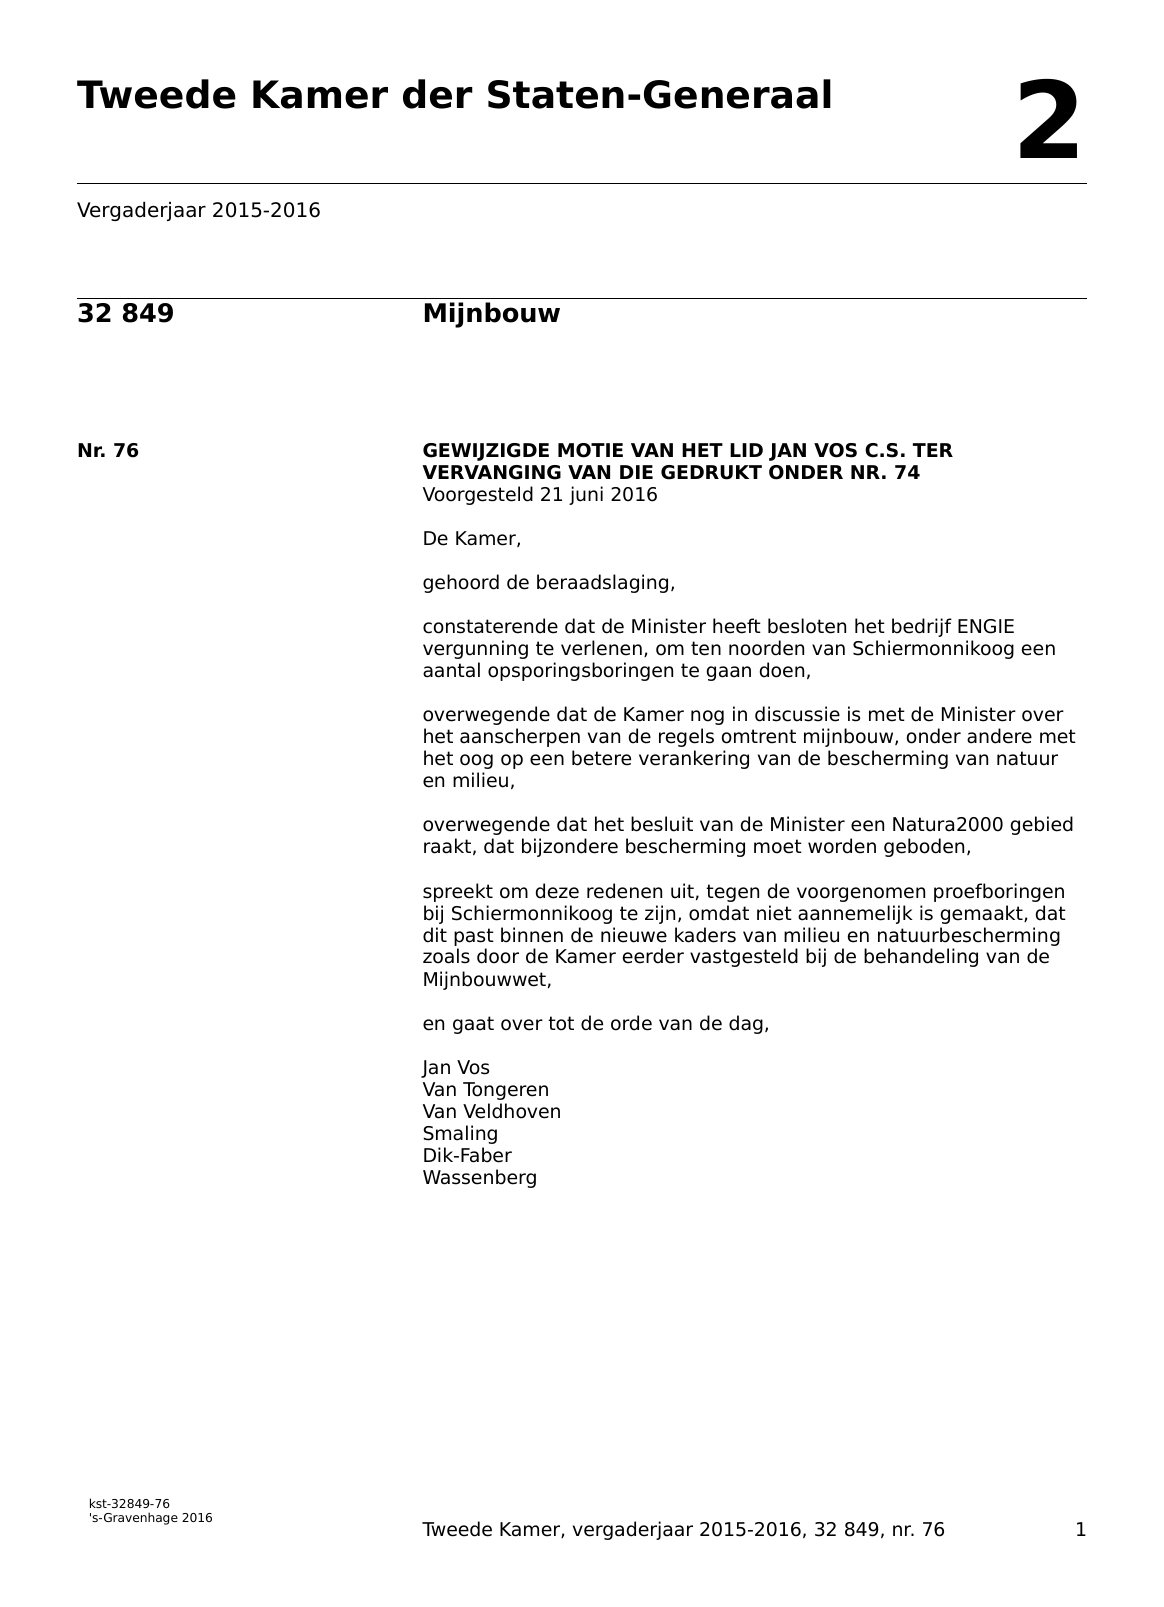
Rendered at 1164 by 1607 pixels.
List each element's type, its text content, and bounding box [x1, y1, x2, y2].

text Van Veldhoven [422, 1101, 1087, 1123]
text Smaling [422, 1123, 1087, 1145]
subtitle 32 849 Mijnbouw [77, 299, 1087, 329]
text overwegende dat de Kamer nog in discussie is met de Minister over het aanscherpen van de regels omtrent mijnbouw, onder andere met het oog op een betere verankering van de bescherming van natuur en milieu, [422, 704, 1087, 792]
text De Kamer, [422, 528, 1087, 550]
text Voorgesteld 21 juni 2016 [422, 484, 1087, 506]
text Van Tongeren [422, 1079, 1087, 1101]
table_header Tweede Kamer der Staten-Generaal [77, 59, 886, 183]
table_header 2 [886, 59, 1087, 183]
table_cell Vergaderjaar 2015-2016 [77, 184, 1087, 298]
text constaterende dat de Minister heeft besloten het bedrijf ENGIE vergunning te verlenen, om ten noorden van Schiermonnikoog een aantal opsporingsboringen te gaan doen, [422, 616, 1087, 682]
text kst-32849-76 [88, 1497, 323, 1511]
text spreekt om deze redenen uit, tegen de voorgenomen proefboringen bij Schiermonnikoog te zijn, omdat niet aannemelijk is gemaakt, dat dit past binnen de nieuwe kaders van milieu en natuurbescherming zoals door de Kamer eerder vastgesteld bij de behandeling van de Mijnbouwwet, [422, 881, 1087, 990]
text Dik-Faber [422, 1145, 1087, 1167]
text 's-Gravenhage 2016 [88, 1511, 323, 1525]
text overwegende dat het besluit van de Minister een Natura2000 gebied raakt, dat bijzondere bescherming moet worden geboden, [422, 814, 1087, 858]
text gehoord de beraadslaging, [422, 572, 1087, 594]
subtitle Nr. 76 GEWIJZIGDE MOTIE VAN HET LID JAN VOS C.S. TER VERVANGING VAN DIE GEDRUKT ONDER NR. 74 [77, 440, 1087, 484]
text Wassenberg [422, 1167, 1087, 1189]
text en gaat over tot de orde van de dag, [422, 1013, 1087, 1034]
text Jan Vos [422, 1057, 1087, 1079]
